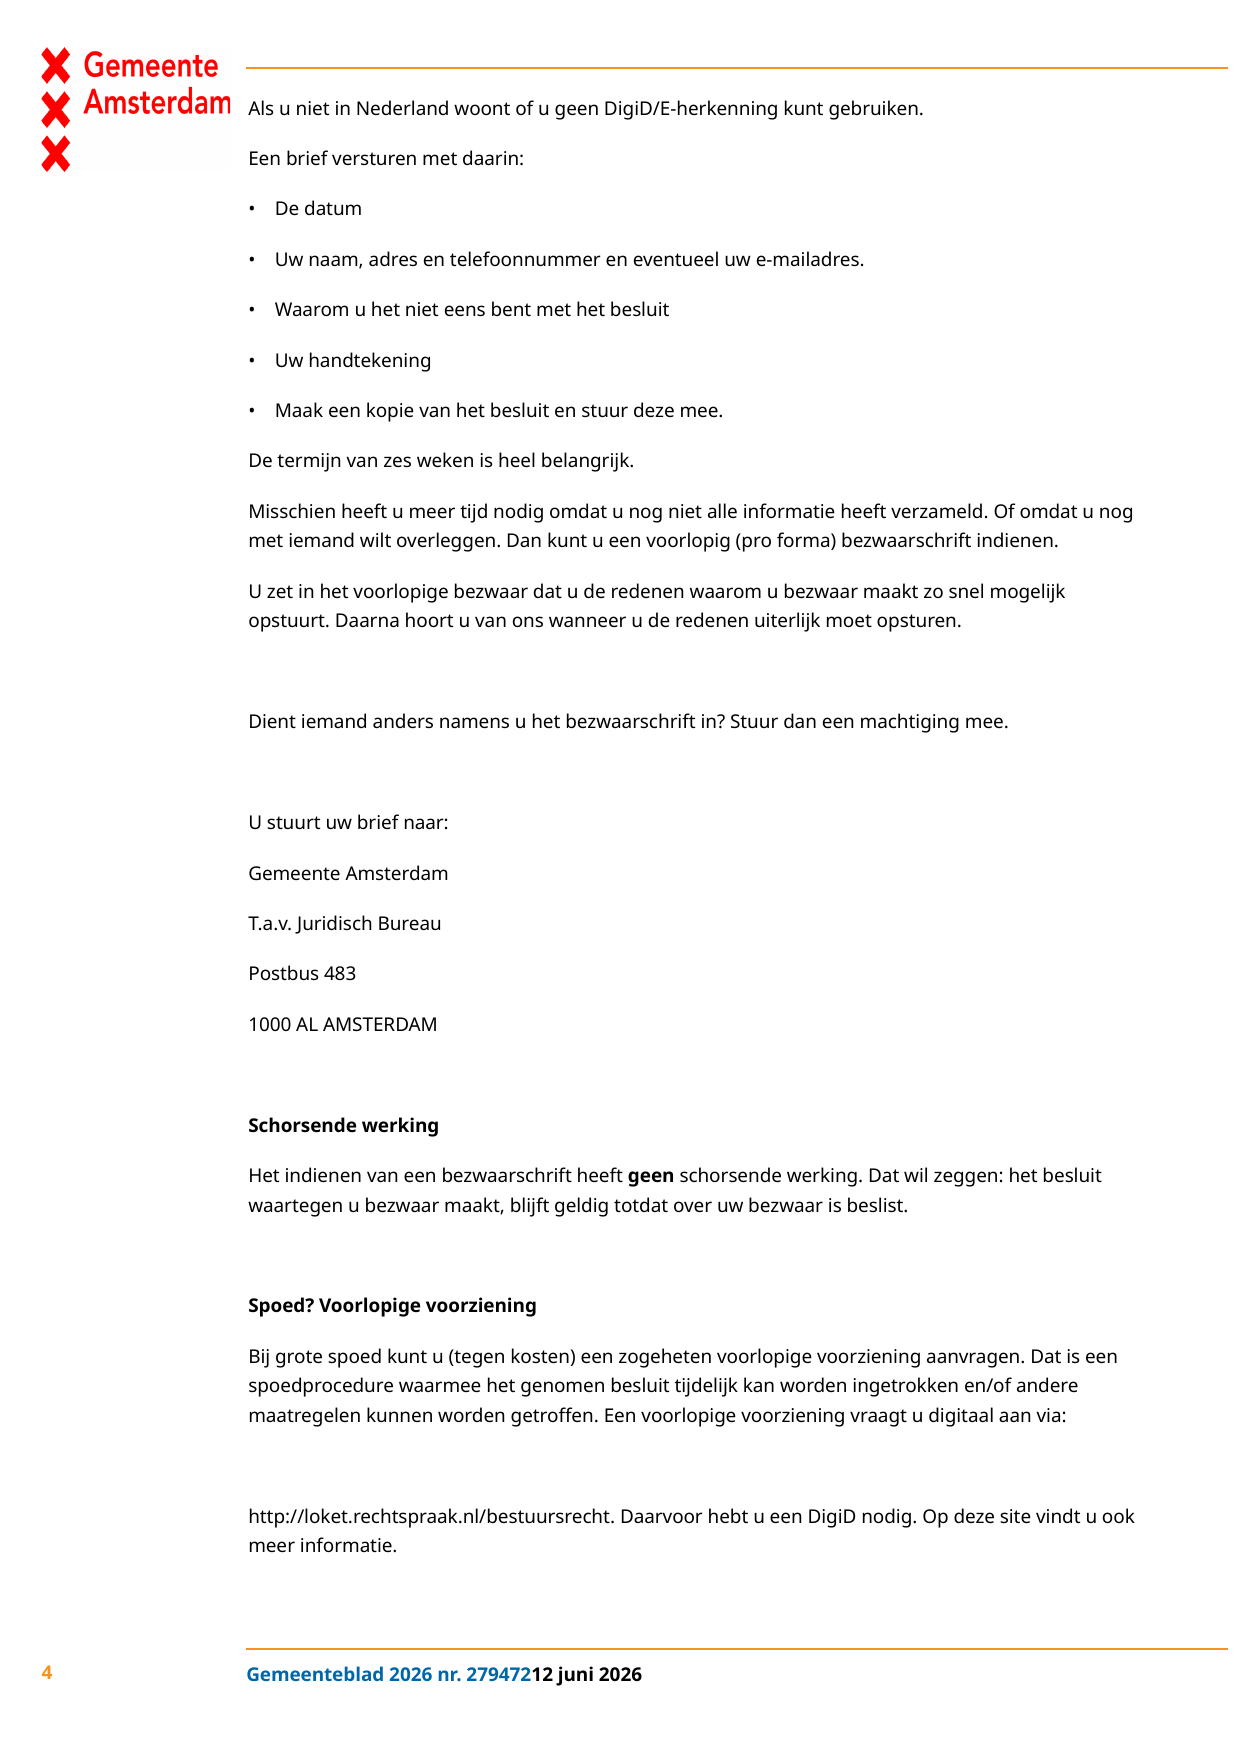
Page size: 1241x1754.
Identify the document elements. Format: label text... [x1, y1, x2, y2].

text http://loket.rechtspraak.nl/bestuursrecht. Daarvoor hebt u een DigiD nodig. Op deze site vindt u ook meer informatie. [248, 1503, 1152, 1558]
text 1000 AL AMSTERDAM [248, 1011, 1152, 1037]
text Spoed? Voorlopige voorziening [248, 1293, 1152, 1318]
text Als u niet in Nederland woont of u geen DigiD/E-herkenning kunt gebruiken. [248, 95, 1152, 121]
text Postbus 483 [248, 961, 1152, 986]
text U zet in het voorlopige bezwaar dat u de redenen waarom u bezwaar maakt zo snel mogelijk opstuurt. Daarna hoort u van ons wanneer u de redenen uiterlijk moet opsturen. [248, 578, 1152, 633]
text Bij grote spoed kunt u (tegen kosten) een zogeheten voorlopige voorziening aanvragen. Dat is een spoedprocedure waarmee het genomen besluit tijdelijk kan worden ingetrokken en/of andere maatregelen kunnen worden getroffen. Een voorlopige voorziening vraagt u digitaal aan via: [248, 1343, 1152, 1428]
text T.a.v. Juridisch Bureau [248, 910, 1152, 936]
text • Waarom u het niet eens bent met het besluit [248, 296, 1152, 322]
text • Uw naam, adres en telefoonnummer en eventueel uw e-mailadres. [248, 246, 1152, 272]
text U stuurt uw brief naar: [248, 809, 1152, 835]
text Misschien heeft u meer tijd nodig omdat u nog niet alle informatie heeft verzameld. Of omdat u nog met iemand wilt overleggen. Dan kunt u een voorlopig (pro forma) bezwaarschrift indienen. [248, 498, 1152, 553]
text Dient iemand anders namens u het bezwaarschrift in? Stuur dan een machtiging mee. [248, 708, 1152, 734]
text Een brief versturen met daarin: [248, 145, 1152, 171]
text Schorsende werking [248, 1112, 1152, 1138]
text • Maak een kopie van het besluit en stuur deze mee. [248, 397, 1152, 423]
picture [41, 47, 231, 172]
text • De datum [248, 196, 1152, 221]
text • Uw handtekening [248, 347, 1152, 373]
text Het indienen van een bezwaarschrift heeft geen schorsende werking. Dat wil zeggen: het besluit waartegen u bezwaar maakt, blijft geldig totdat over uw bezwaar is beslist. [248, 1162, 1152, 1218]
text De termijn van zes weken is heel belangrijk. [248, 448, 1152, 473]
text Gemeente Amsterdam [248, 860, 1152, 886]
